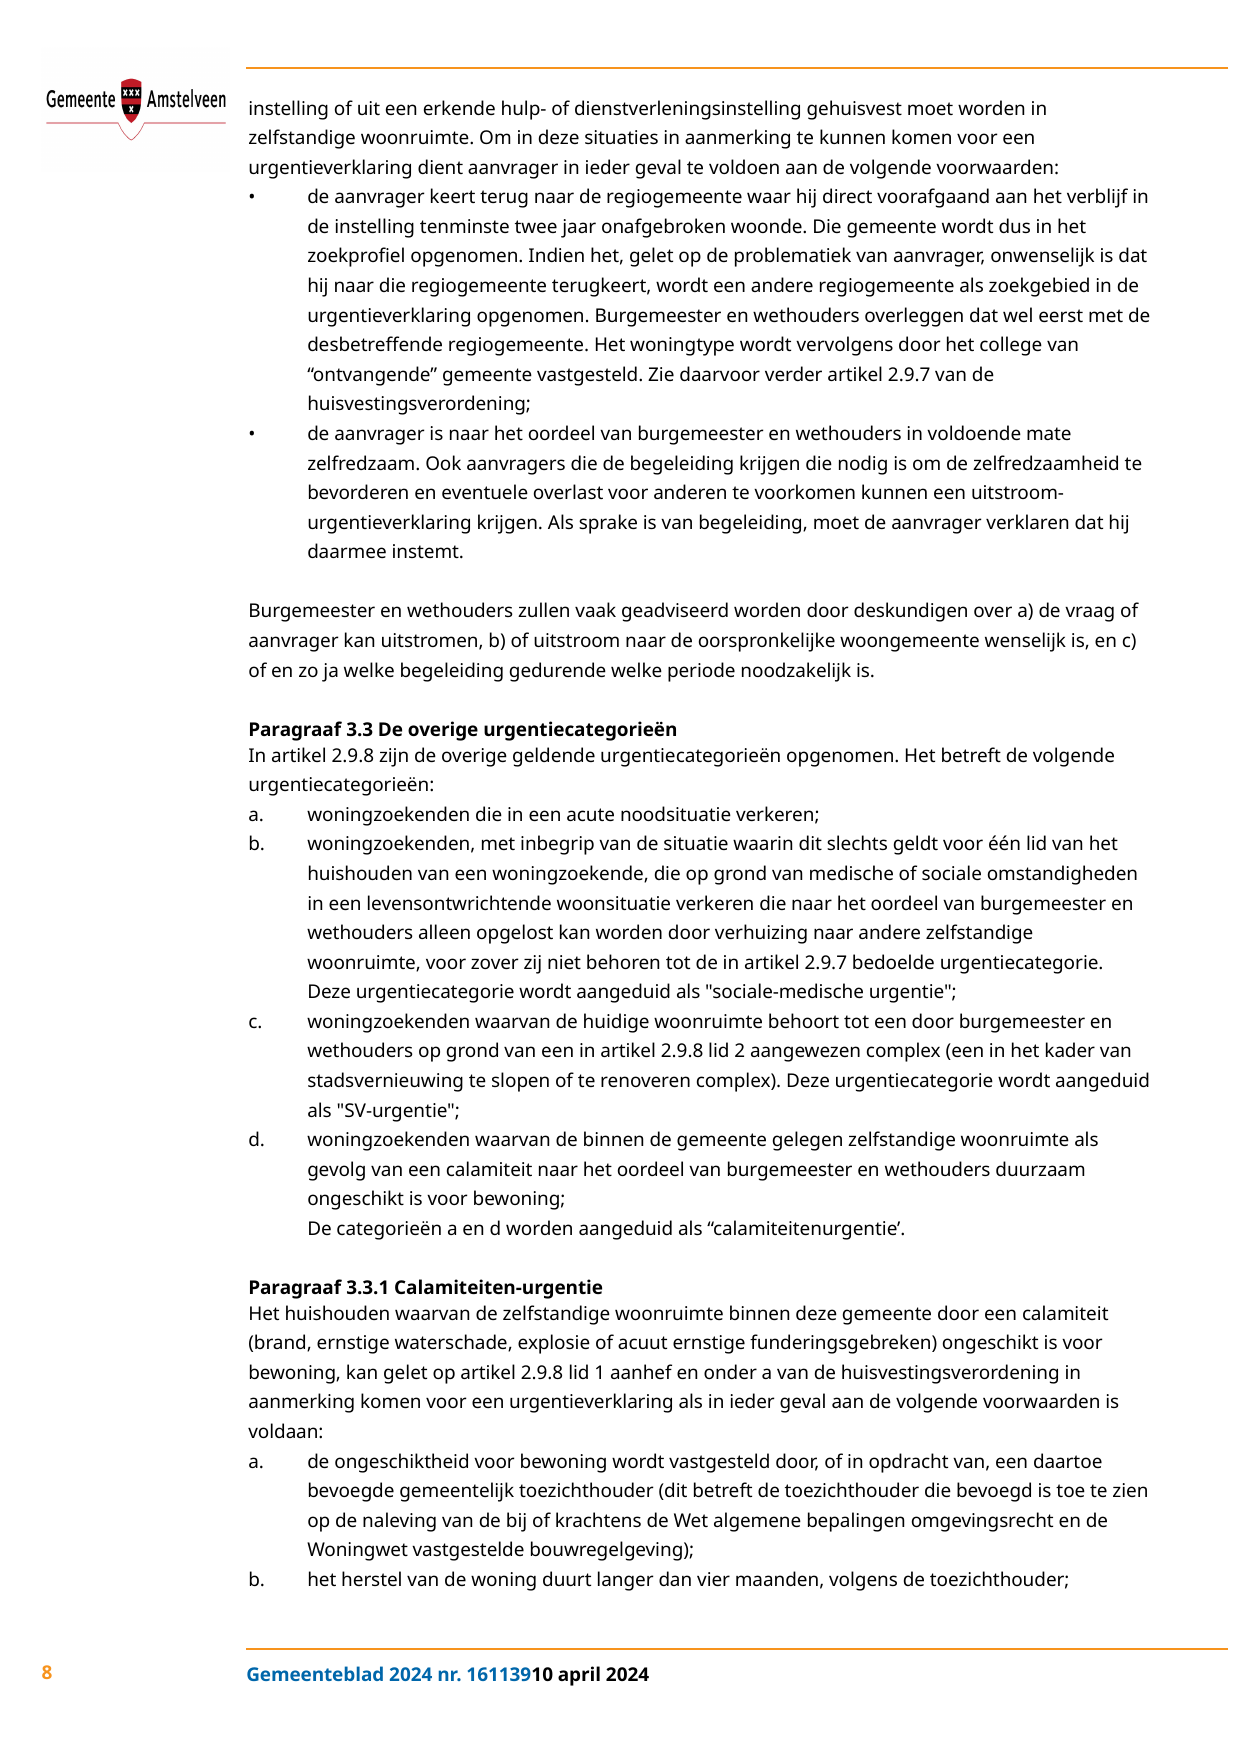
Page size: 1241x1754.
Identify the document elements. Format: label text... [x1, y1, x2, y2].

list woningzoekenden waarvan de binnen de gemeente gelegen zelfstandige woonruimte als gevolg van een calamiteit naar het oordeel van burgemeester en wethouders duurzaam ongeschikt is voor bewoning; [248, 1126, 1152, 1211]
list woningzoekenden, met inbegrip van de situatie waarin dit slechts geldt voor één lid van het huishouden van een woningzoekende, die op grond van medische of sociale omstandigheden in een levensontwrichtende woonsituatie verkeren die naar het oordeel van burgemeester en wethouders alleen opgelost kan worden door verhuizing naar andere zelfstandige woonruimte, voor zover zij niet behoren tot de in artikel 2.9.7 bedoelde urgentiecategorie. Deze urgentiecategorie wordt aangeduid als "sociale-medische urgentie"; [248, 831, 1152, 1004]
list woningzoekenden die in een acute noodsituatie verkeren; [248, 801, 1152, 827]
list het herstel van de woning duurt langer dan vier maanden, volgens de toezichthouder; [248, 1566, 1152, 1592]
text instelling of uit een erkende hulp- of dienstverleningsinstelling gehuisvest moet worden in zelfstandige woonruimte. Om in deze situaties in aanmerking te kunnen komen voor een urgentieverklaring dient aanvrager in ieder geval te voldoen aan de volgende voorwaarden: [248, 95, 1152, 180]
picture [41, 47, 231, 172]
list De categorieën a en d worden aangeduid als “calamiteitenurgentie’. [248, 1215, 1152, 1241]
text Burgemeester en wethouders zullen vaak geadviseerd worden door deskundigen over a) de vraag of aanvrager kan uitstromen, b) of uitstroom naar de oorspronkelijke woongemeente wenselijk is, en c) of en zo ja welke begeleiding gedurende welke periode noodzakelijk is. [248, 598, 1152, 683]
list woningzoekenden waarvan de huidige woonruimte behoort tot een door burgemeester en wethouders op grond van een in artikel 2.9.8 lid 2 aangewezen complex (een in het kader van stadsvernieuwing te slopen of te renoveren complex). Deze urgentiecategorie wordt aangeduid als "SV-urgentie"; [248, 1008, 1152, 1122]
text Het huishouden waarvan de zelfstandige woonruimte binnen deze gemeente door een calamiteit (brand, ernstige waterschade, explosie of acuut ernstige funderingsgebreken) ongeschikt is voor bewoning, kan gelet op artikel 2.9.8 lid 1 aanhef en onder a van de huisvestingsverordening in aanmerking komen voor een urgentieverklaring als in ieder geval aan de volgende voorwaarden is voldaan: [248, 1300, 1152, 1444]
list de ongeschiktheid voor bewoning wordt vastgesteld door, of in opdracht van, een daartoe bevoegde gemeentelijk toezichthouder (dit betreft de toezichthouder die bevoegd is toe te zien op de naleving van de bij of krachtens de Wet algemene bepalingen omgevingsrecht en de Woningwet vastgestelde bouwregelgeving); [248, 1448, 1152, 1562]
list de aanvrager keert terug naar de regiogemeente waar hij direct voorafgaand aan het verblijf in de instelling tenminste twee jaar onafgebroken woonde. Die gemeente wordt dus in het zoekprofiel opgenomen. Indien het, gelet op de problematiek van aanvrager, onwenselijk is dat hij naar die regiogemeente terugkeert, wordt een andere regiogemeente als zoekgebied in de urgentieverklaring opgenomen. Burgemeester en wethouders overleggen dat wel eerst met de desbetreffende regiogemeente. Het woningtype wordt vervolgens door het college van “ontvangende” gemeente vastgesteld. Zie daarvoor verder artikel 2.9.7 van de huisvestingsverordening; [248, 183, 1152, 416]
list de aanvrager is naar het oordeel van burgemeester en wethouders in voldoende mate zelfredzaam. Ook aanvragers die de begeleiding krijgen die nodig is om de zelfredzaamheid te bevorderen en eventuele overlast voor anderen te voorkomen kunnen een uitstroom-urgentieverklaring krijgen. Als sprake is van begeleiding, moet de aanvrager verklaren dat hij daarmee instemt. [248, 420, 1152, 564]
text Paragraaf 3.3 De overige urgentiecategorieën [248, 716, 1152, 742]
text Paragraaf 3.3.1 Calamiteiten-urgentie [248, 1274, 1152, 1300]
text In artikel 2.9.8 zijn de overige geldende urgentiecategorieën opgenomen. Het betreft de volgende urgentiecategorieën: [248, 742, 1152, 797]
